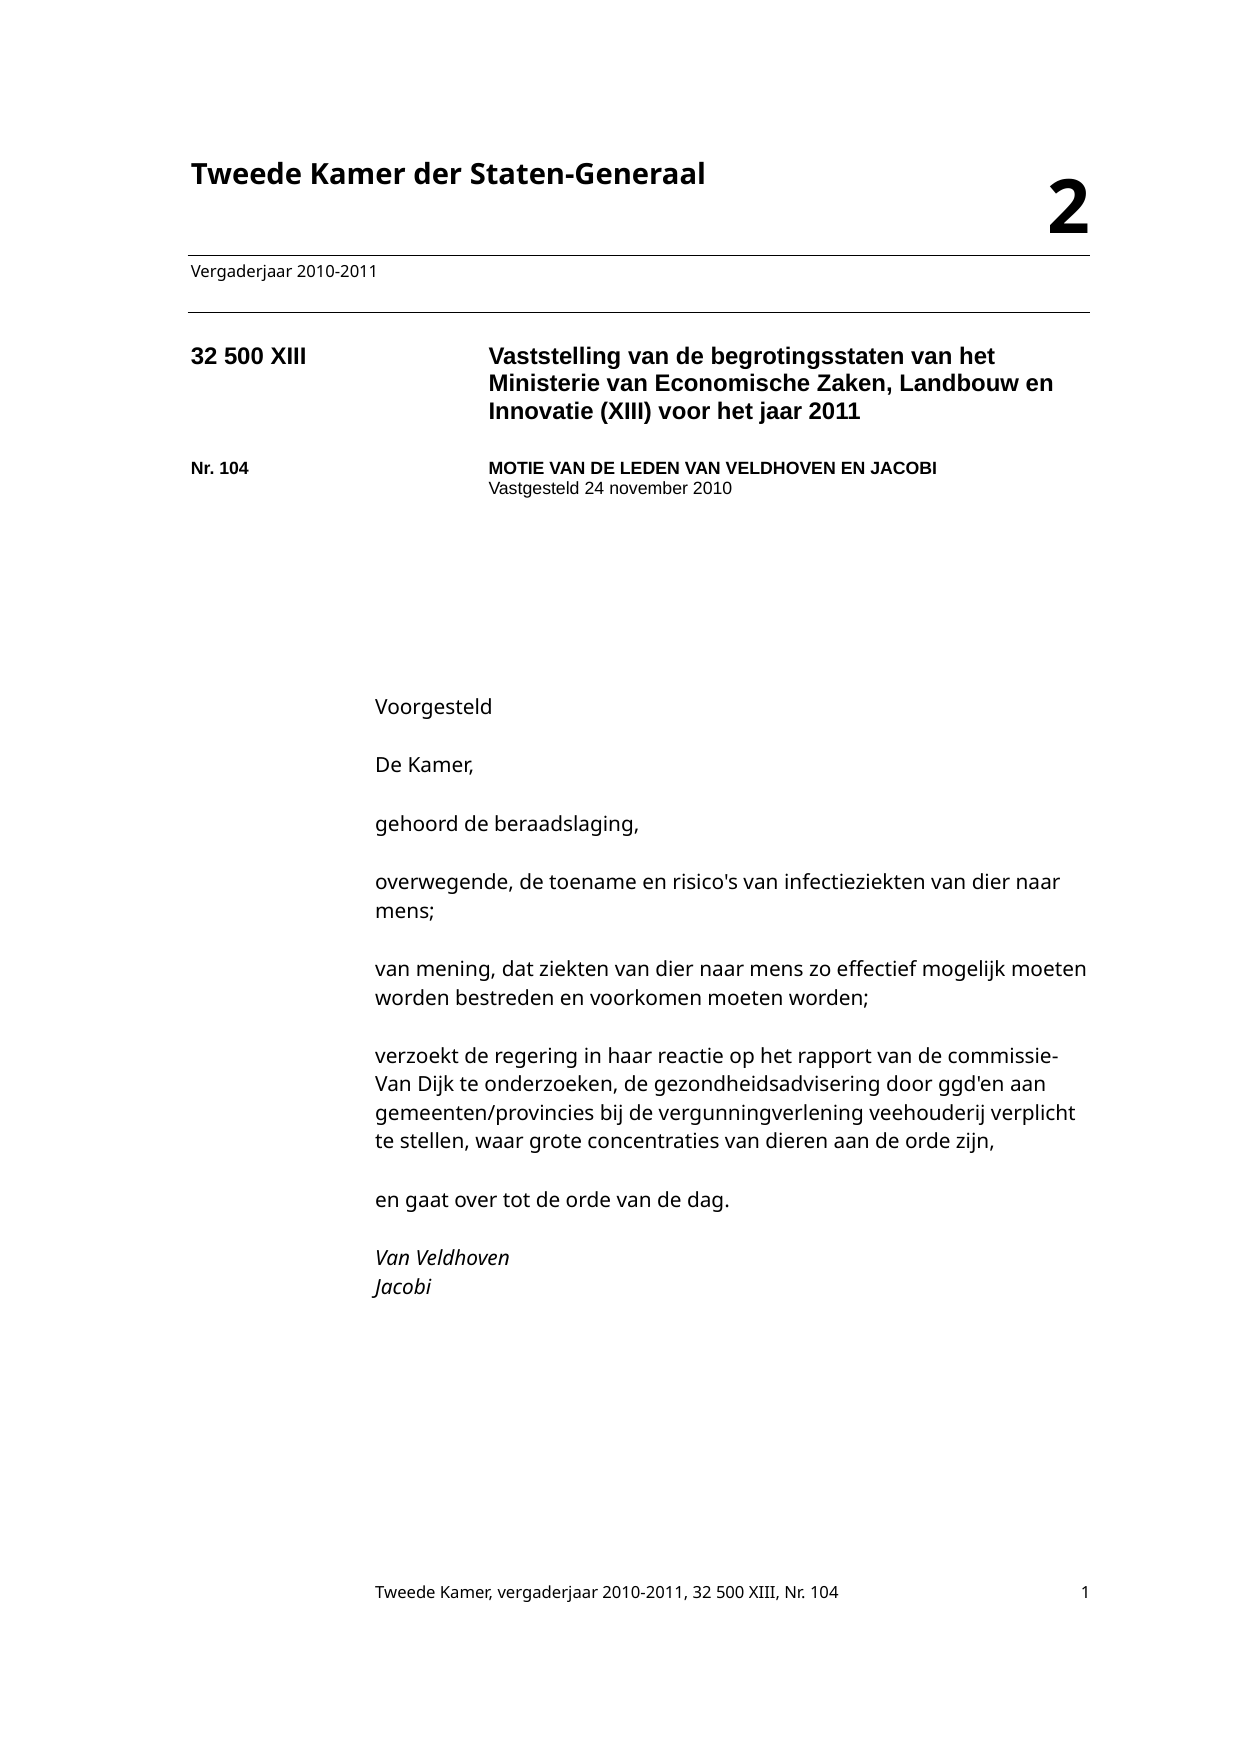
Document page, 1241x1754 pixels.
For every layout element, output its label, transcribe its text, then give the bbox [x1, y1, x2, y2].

table_cell Vergaderjaar 2010-2011 [188, 256, 485, 312]
table_cell [485, 256, 1090, 312]
text Jacobi [375, 1272, 1090, 1300]
table_cell 32 500 XIII [188, 339, 485, 454]
text overwegende, de toename en risico's van infectieziekten van dier naar mens; [375, 867, 1090, 924]
text Van Veldhoven [375, 1243, 1090, 1272]
text De Kamer, [375, 751, 1090, 779]
table_header 2 [910, 150, 1090, 255]
table_cell Nr. 104 [188, 455, 485, 573]
text Voorgesteld [375, 692, 1090, 721]
table_cell [485, 313, 1090, 339]
text verzoekt de regering in haar reactie op het rapport van de commissie-Van Dijk te onderzoeken, de gezondheidsadvisering door ggd'en aan gemeenten/provincies bij de vergunningverlening veehouderij verplicht te stellen, waar grote concentraties van dieren aan de orde zijn, [375, 1041, 1090, 1155]
table_cell [188, 313, 485, 339]
text van mening, dat ziekten van dier naar mens zo effectief mogelijk moeten worden bestreden en voorkomen moeten worden; [375, 954, 1090, 1011]
text en gaat over tot de orde van de dag. [375, 1185, 1090, 1213]
table_header Tweede Kamer der Staten-Generaal [188, 150, 909, 255]
table_cell MOTIE VAN DE LEDEN VAN VELDHOVEN EN JACOBI Vastgesteld 24 november 2010 [485, 455, 1090, 573]
table_cell Vaststelling van de begrotingsstaten van het Ministerie van Economische Zaken, Landbouw en Innovatie (XIII) voor het jaar 2011 [485, 339, 1090, 454]
text gehoord de beraadslaging, [375, 809, 1090, 837]
